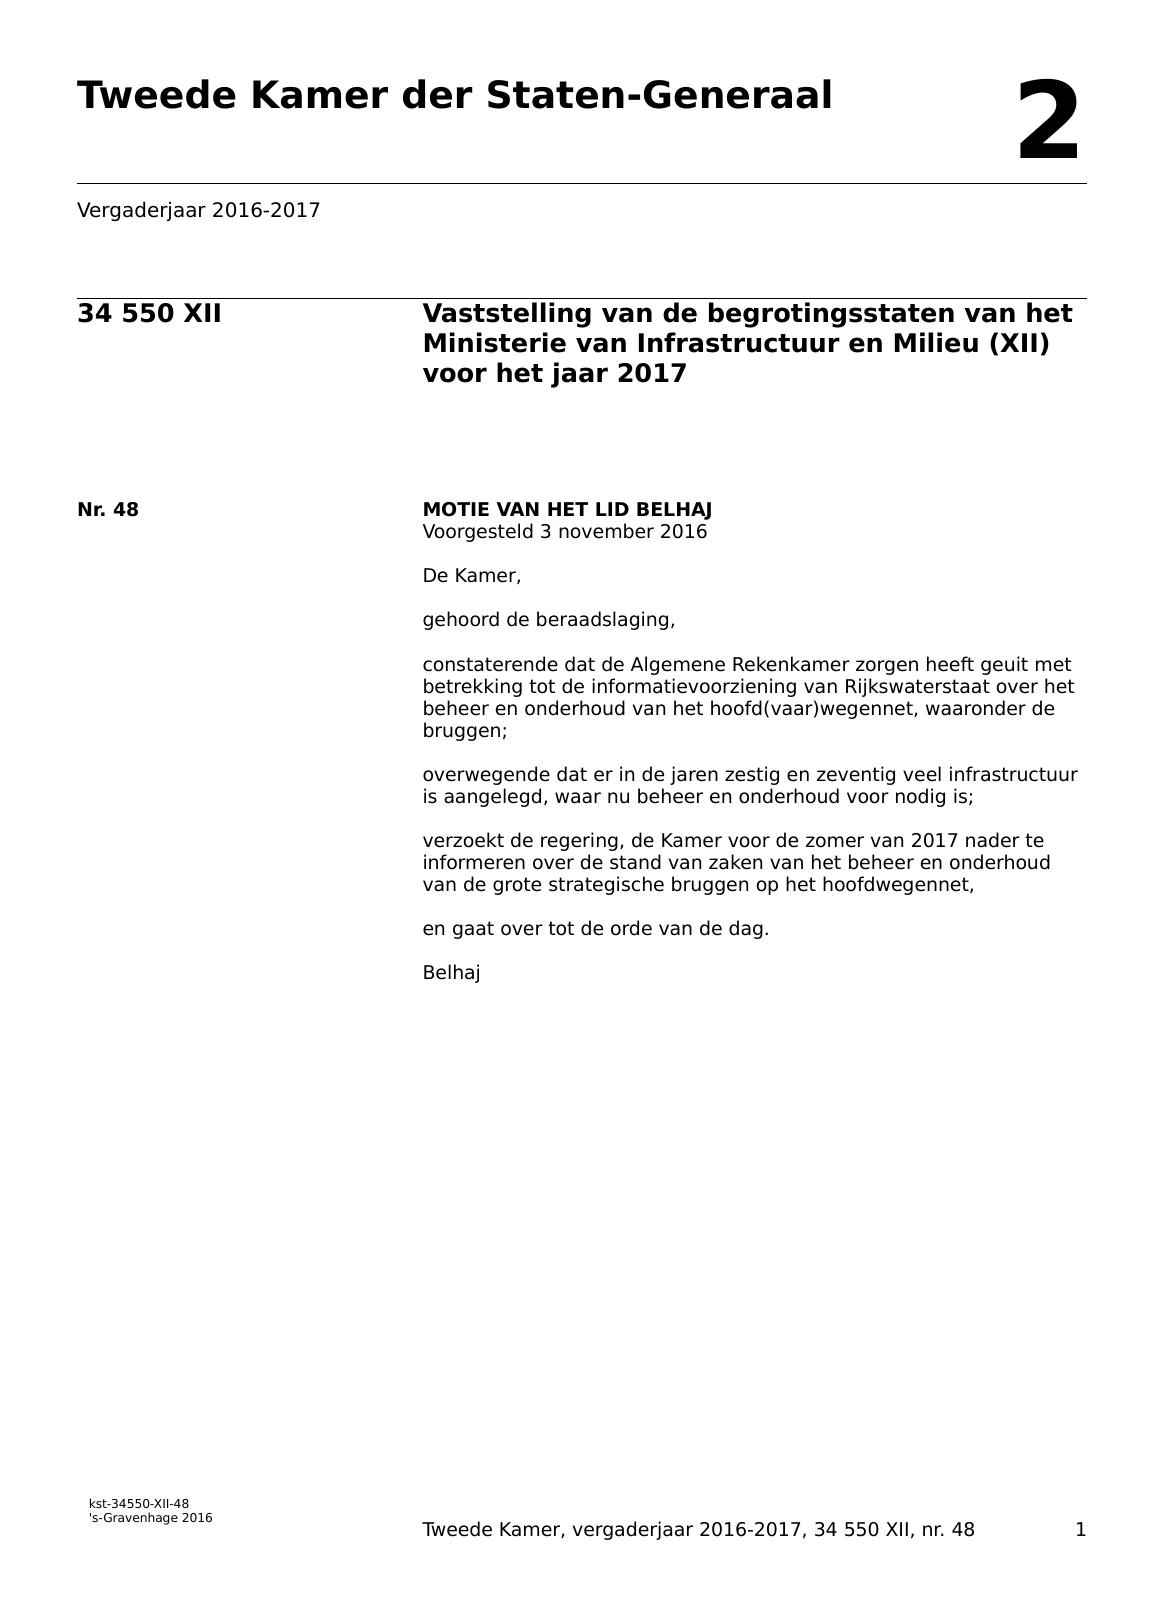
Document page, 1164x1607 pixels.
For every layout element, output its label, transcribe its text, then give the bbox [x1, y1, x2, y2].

table_cell Vergaderjaar 2016-2017 [77, 184, 1087, 298]
subtitle Nr. 48 MOTIE VAN HET LID BELHAJ [77, 499, 1087, 521]
text 's-Gravenhage 2016 [88, 1511, 323, 1525]
text overwegende dat er in de jaren zestig en zeventig veel infrastructuur is aangelegd, waar nu beheer en onderhoud voor nodig is; [422, 764, 1087, 808]
text en gaat over tot de orde van de dag. [422, 918, 1087, 940]
table_header 2 [886, 59, 1087, 183]
text gehoord de beraadslaging, [422, 609, 1087, 631]
text kst-34550-XII-48 [88, 1497, 323, 1511]
text verzoekt de regering, de Kamer voor de zomer van 2017 nader te informeren over de stand van zaken van het beheer en onderhoud van de grote strategische bruggen op het hoofdwegennet, [422, 830, 1087, 896]
text De Kamer, [422, 565, 1087, 587]
text Belhaj [422, 962, 1087, 984]
text constaterende dat de Algemene Rekenkamer zorgen heeft geuit met betrekking tot de informatievoorziening van Rijkswaterstaat over het beheer en onderhoud van het hoofd(vaar)wegennet, waaronder de bruggen; [422, 653, 1087, 741]
subtitle 34 550 XII Vaststelling van de begrotingsstaten van het Ministerie van Infrastructuur en Milieu (XII) voor het jaar 2017 [77, 299, 1087, 388]
text Voorgesteld 3 november 2016 [422, 521, 1087, 543]
table_header Tweede Kamer der Staten-Generaal [77, 59, 886, 183]
